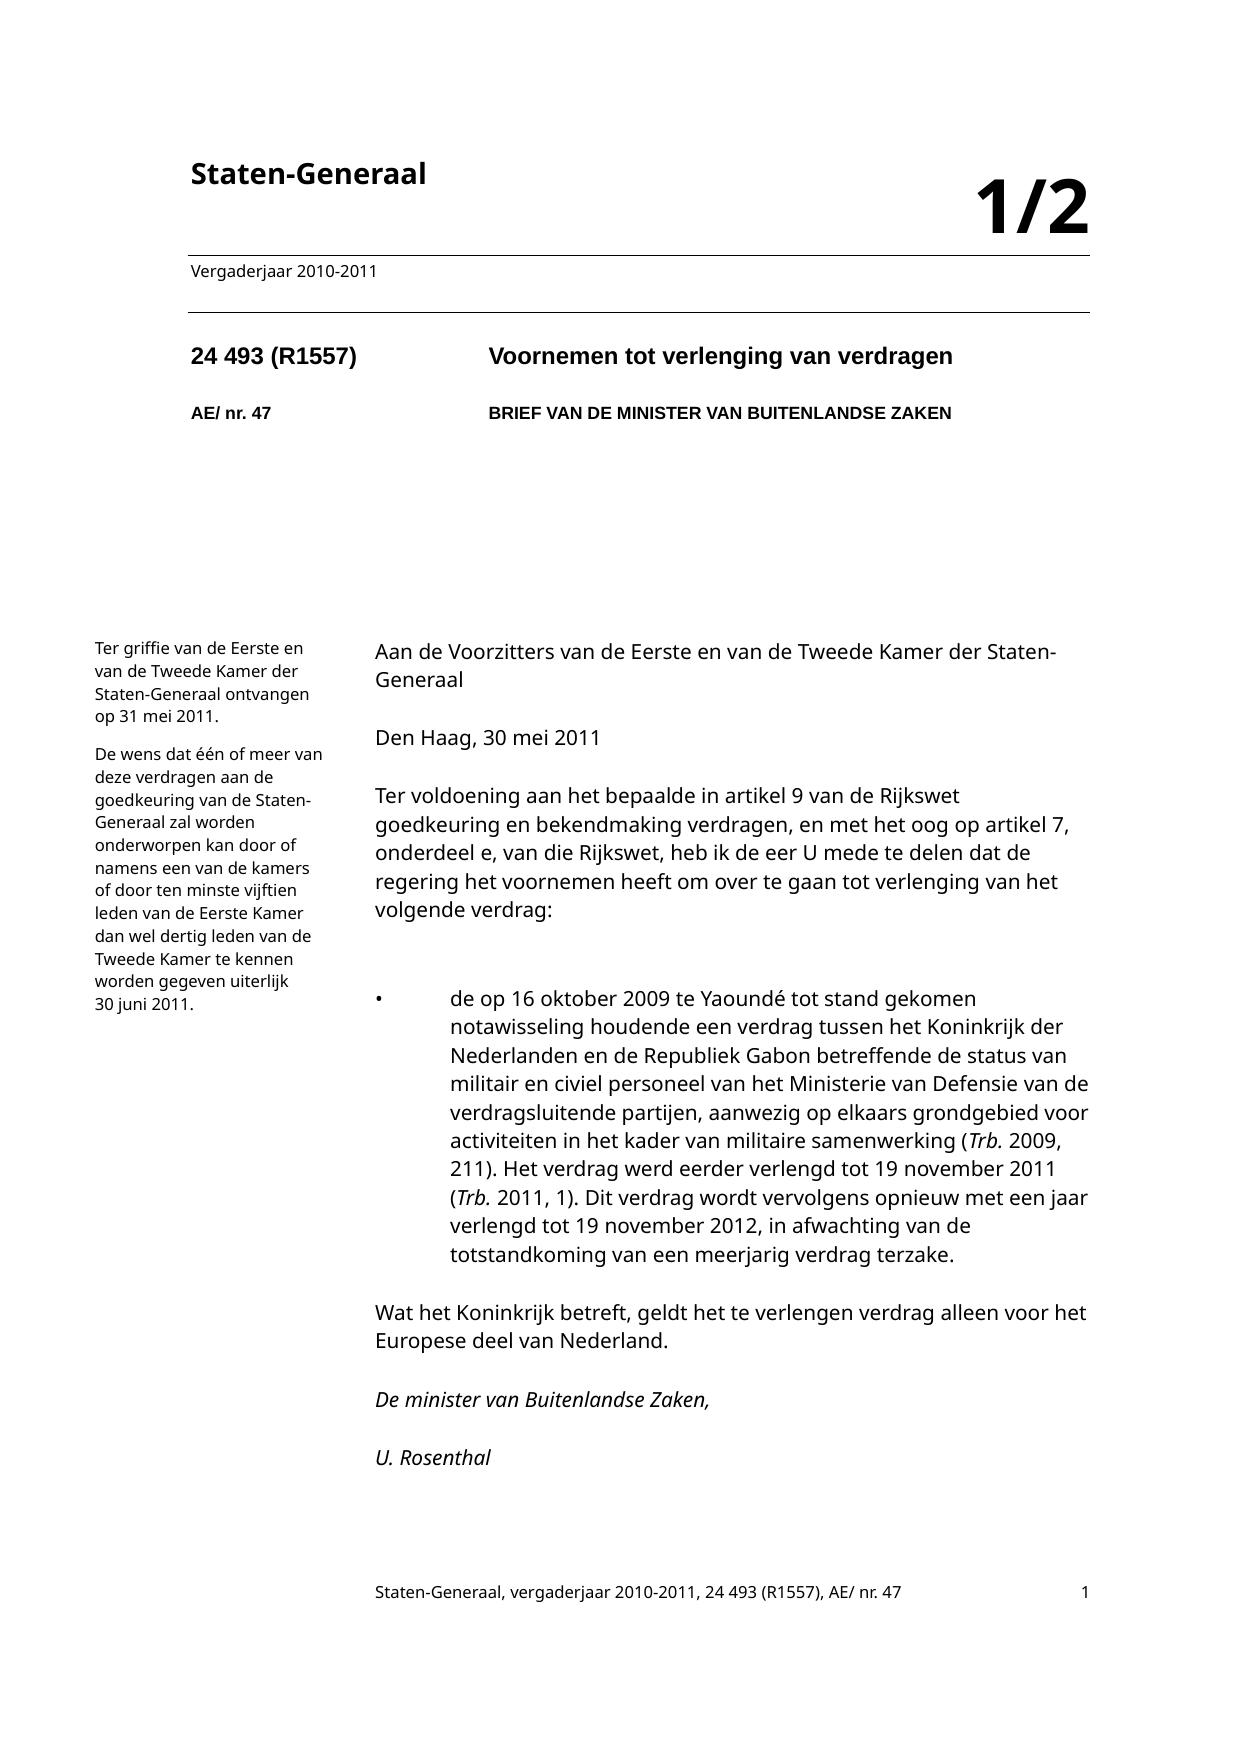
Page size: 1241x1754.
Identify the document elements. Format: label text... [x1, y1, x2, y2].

table_header Staten-Generaal [188, 150, 909, 255]
table_cell Vergaderjaar 2010-2011 [188, 256, 485, 312]
table_cell Voornemen tot verlenging van verdragen [485, 339, 1090, 399]
table_cell [188, 313, 485, 339]
table_cell 24 493 (R1557) [188, 339, 485, 399]
table_cell BRIEF VAN DE MINISTER VAN BUITENLANDSE ZAKEN [485, 399, 1090, 518]
text [94, 728, 328, 743]
table_header 1/2 [910, 150, 1090, 255]
list de op 16 oktober 2009 te Yaoundé tot stand gekomen notawisseling houdende een verdrag tussen het Koninkrijk der Nederlanden en de Republiek Gabon betreffende de status van militair en civiel personeel van het Ministerie van Defensie van de verdragsluitende partijen, aanwezig op elkaars grondgebied voor activiteiten in het kader van militaire samenwerking (Trb. 2009, 211). Het verdrag werd eerder verlengd tot 19 november 2011 (Trb. 2011, 1). Dit verdrag wordt vervolgens opnieuw met een jaar verlengd tot 19 november 2012, in afwachting van de totstandkoming van een meerjarig verdrag terzake. [375, 984, 1090, 1268]
table_cell [485, 256, 1090, 312]
text De wens dat één of meer van deze verdragen aan de goedkeuring van de Staten-Generaal zal worden onderworpen kan door of namens een van de kamers of door ten minste vijftien leden van de Eerste Kamer dan wel dertig leden van de Tweede Kamer te kennen worden gegeven uiterlijk 30 juni 2011. [94, 743, 328, 1015]
text Den Haag, 30 mei 2011 [375, 723, 1090, 752]
text U. Rosenthal [375, 1443, 1090, 1472]
table_cell [485, 313, 1090, 339]
table_cell AE/ nr. 47 [188, 399, 485, 518]
text De minister van Buitenlandse Zaken, [375, 1385, 1090, 1413]
text Ter voldoening aan het bepaalde in artikel 9 van de Rijkswet goedkeuring en bekendmaking verdragen, en met het oog op artikel 7, onderdeel e, van die Rijkswet, heb ik de eer U mede te delen dat de regering het voornemen heeft om over te gaan tot verlenging van het volgende verdrag: [375, 782, 1090, 924]
text Wat het Koninkrijk betreft, geldt het te verlengen verdrag alleen voor het Europese deel van Nederland. [375, 1298, 1090, 1355]
text Ter griffie van de Eerste en van de Tweede Kamer der Staten-Generaal ontvangen op 31 mei 2011. [94, 637, 328, 728]
text Aan de Voorzitters van de Eerste en van de Tweede Kamer der Staten-Generaal [375, 637, 1090, 694]
